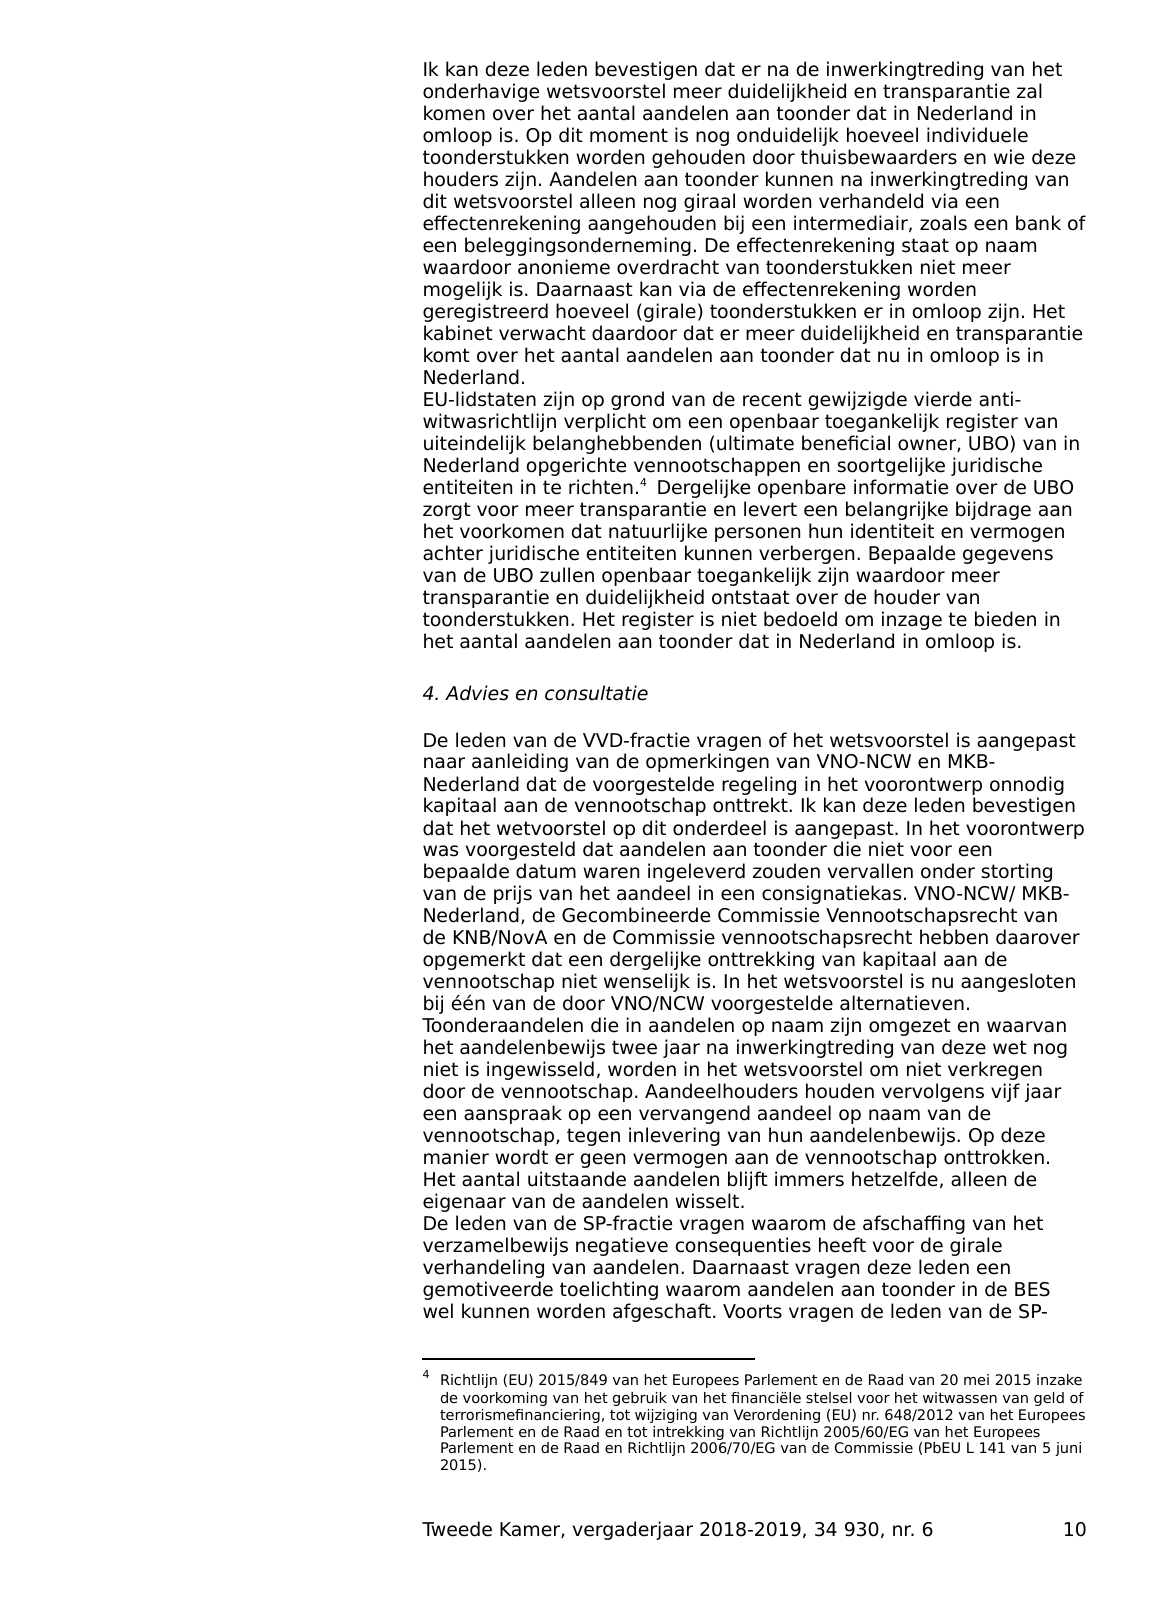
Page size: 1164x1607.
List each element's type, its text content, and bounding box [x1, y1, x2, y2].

text De leden van de SP-fractie vragen waarom de afschaffing van het verzamelbewijs negatieve consequenties heeft voor de girale verhandeling van aandelen. Daarnaast vragen deze leden een gemotiveerde toelichting waarom aandelen aan toonder in de BES wel kunnen worden afgeschaft. Voorts vragen de leden van de SP- [422, 1213, 1087, 1323]
text De leden van de VVD-fractie vragen of het wetsvoorstel is aangepast naar aanleiding van de opmerkingen van VNO-NCW en MKB-Nederland dat de voorgestelde regeling in het voorontwerp onnodig kapitaal aan de vennootschap onttrekt. Ik kan deze leden bevestigen dat het wetvoorstel op dit onderdeel is aangepast. In het voorontwerp was voorgesteld dat aandelen aan toonder die niet voor een bepaalde datum waren ingeleverd zouden vervallen onder storting van de prijs van het aandeel in een consignatiekas. VNO-NCW/ MKB-Nederland, de Gecombineerde Commissie Vennootschapsrecht van de KNB/NovA en de Commissie vennootschapsrecht hebben daarover opgemerkt dat een dergelijke onttrekking van kapitaal aan de vennootschap niet wenselijk is. In het wetsvoorstel is nu aangesloten bij één van de door VNO/NCW voorgestelde alternatieven. Toonderaandelen die in aandelen op naam zijn omgezet en waarvan het aandelenbewijs twee jaar na inwerkingtreding van deze wet nog niet is ingewisseld, worden in het wetsvoorstel om niet verkregen door de vennootschap. Aandeelhouders houden vervolgens vijf jaar een aanspraak op een vervangend aandeel op naam van de vennootschap, tegen inlevering van hun aandelenbewijs. Op deze manier wordt er geen vermogen aan de vennootschap onttrokken. Het aantal uitstaande aandelen blijft immers hetzelfde, alleen de eigenaar van de aandelen wisselt. [422, 729, 1087, 1213]
subtitle 4. Advies en consultatie [422, 682, 1087, 704]
text Ik kan deze leden bevestigen dat er na de inwerkingtreding van het onderhavige wetsvoorstel meer duidelijkheid en transparantie zal komen over het aantal aandelen aan toonder dat in Nederland in omloop is. Op dit moment is nog onduidelijk hoeveel individuele toonderstukken worden gehouden door thuisbewaarders en wie deze houders zijn. Aandelen aan toonder kunnen na inwerkingtreding van dit wetsvoorstel alleen nog giraal worden verhandeld via een effectenrekening aangehouden bij een intermediair, zoals een bank of een beleggingsonderneming. De effectenrekening staat op naam waardoor anonieme overdracht van toonderstukken niet meer mogelijk is. Daarnaast kan via de effectenrekening worden geregistreerd hoeveel (girale) toonderstukken er in omloop zijn. Het kabinet verwacht daardoor dat er meer duidelijkheid en transparantie komt over het aantal aandelen aan toonder dat nu in omloop is in Nederland. [422, 59, 1087, 389]
text EU-lidstaten zijn op grond van de recent gewijzigde vierde anti-witwasrichtlijn verplicht om een openbaar toegankelijk register van uiteindelijk belanghebbenden (ultimate beneficial owner, UBO) van in Nederland opgerichte vennootschappen en soortgelijke juridische entiteiten in te richten. Dergelijke openbare informatie over de UBO zorgt voor meer transparantie en levert een belangrijke bijdrage aan het voorkomen dat natuurlijke personen hun identiteit en vermogen achter juridische entiteiten kunnen verbergen. Bepaalde gegevens van de UBO zullen openbaar toegankelijk zijn waardoor meer transparantie en duidelijkheid ontstaat over de houder van toonderstukken. Het register is niet bedoeld om inzage te bieden in het aantal aandelen aan toonder dat in Nederland in omloop is. [422, 389, 1087, 652]
text Richtlijn (EU) 2015/849 van het Europees Parlement en de Raad van 20 mei 2015 inzake de voorkoming van het gebruik van het financiële stelsel voor het witwassen van geld of terrorismefinanciering, tot wijziging van Verordening (EU) nr. 648/2012 van het Europees Parlement en de Raad en tot intrekking van Richtlijn 2005/60/EG van het Europees Parlement en de Raad en Richtlijn 2006/70/EG van de Commissie (PbEU L 141 van 5 juni 2015). [422, 1368, 1087, 1474]
